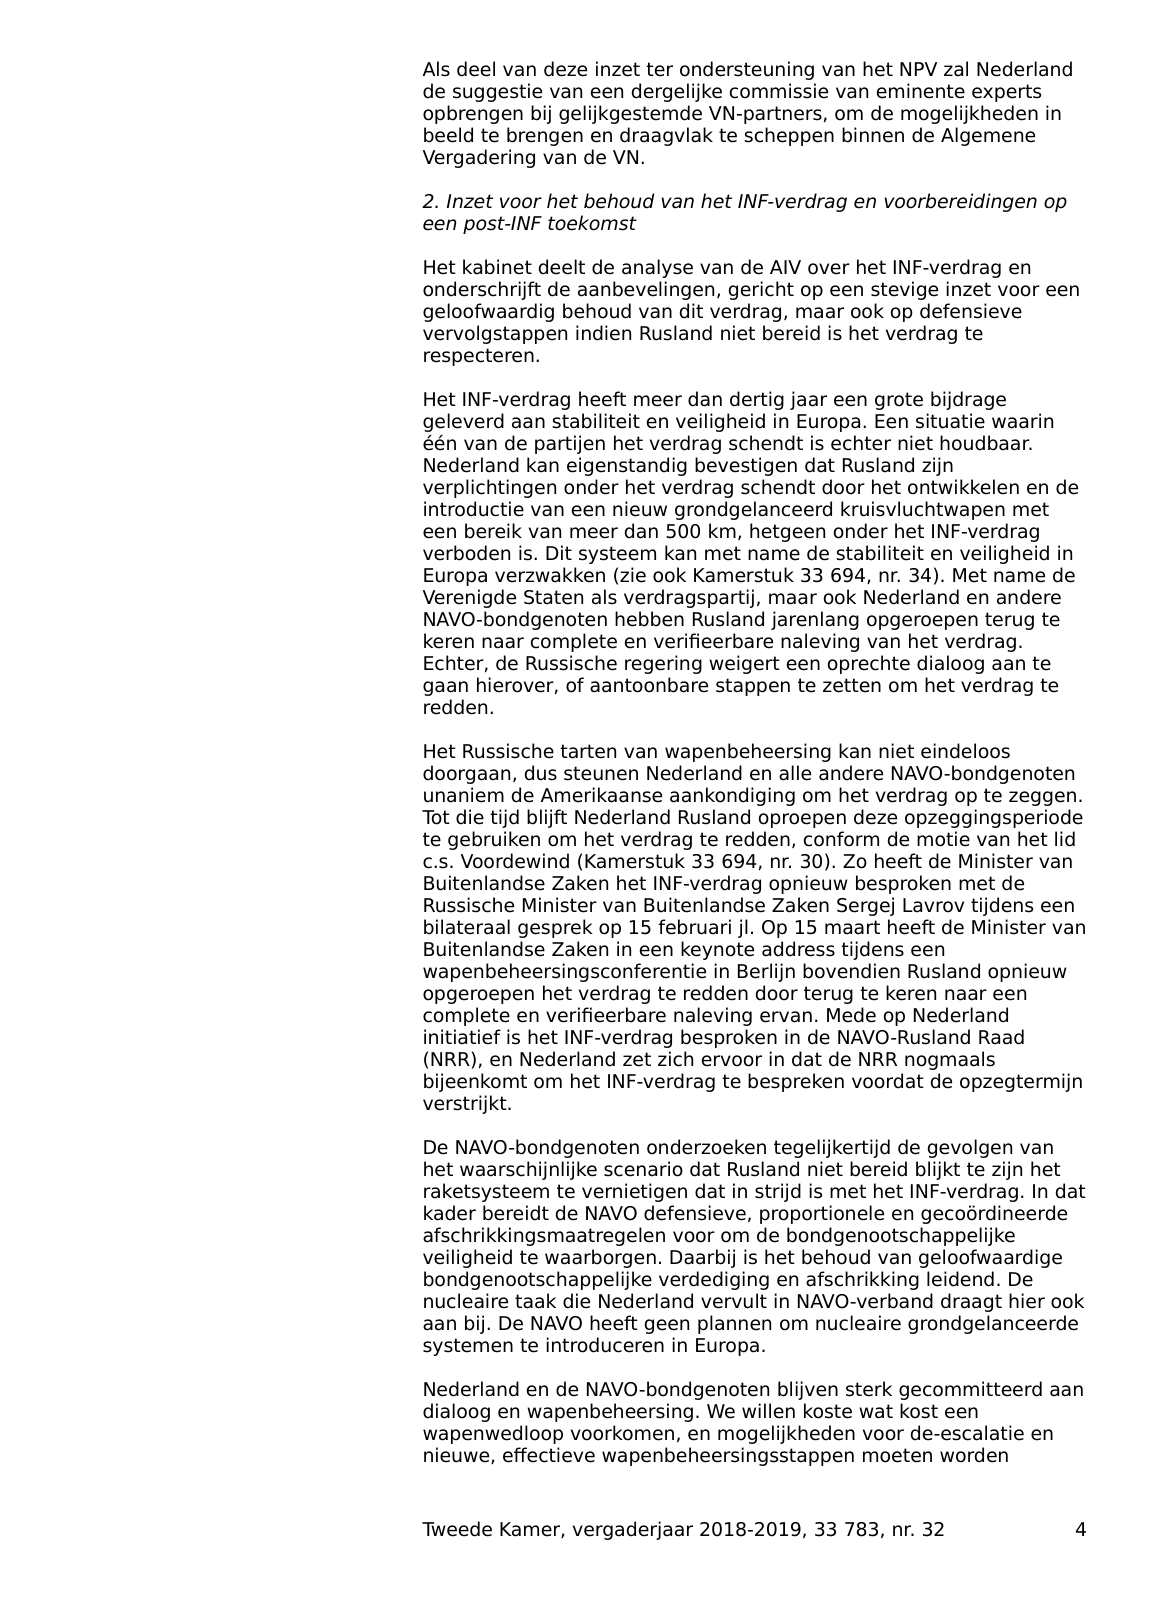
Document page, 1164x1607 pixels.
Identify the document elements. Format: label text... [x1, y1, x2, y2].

text De NAVO-bondgenoten onderzoeken tegelijkertijd de gevolgen van het waarschijnlijke scenario dat Rusland niet bereid blijkt te zijn het raketsysteem te vernietigen dat in strijd is met het INF-verdrag. In dat kader bereidt de NAVO defensieve, proportionele en gecoördineerde afschrikkingsmaatregelen voor om de bondgenootschappelijke veiligheid te waarborgen. Daarbij is het behoud van geloofwaardige bondgenootschappelijke verdediging en afschrikking leidend. De nucleaire taak die Nederland vervult in NAVO-verband draagt hier ook aan bij. De NAVO heeft geen plannen om nucleaire grondgelanceerde systemen te introduceren in Europa. [422, 1137, 1087, 1357]
text Het Russische tarten van wapenbeheersing kan niet eindeloos doorgaan, dus steunen Nederland en alle andere NAVO-bondgenoten unaniem de Amerikaanse aankondiging om het verdrag op te zeggen. Tot die tijd blijft Nederland Rusland oproepen deze opzeggingsperiode te gebruiken om het verdrag te redden, conform de motie van het lid c.s. Voordewind (Kamerstuk 33 694, nr. 30). Zo heeft de Minister van Buitenlandse Zaken het INF-verdrag opnieuw besproken met de Russische Minister van Buitenlandse Zaken Sergej Lavrov tijdens een bilateraal gesprek op 15 februari jl. Op 15 maart heeft de Minister van Buitenlandse Zaken in een keynote address tijdens een wapenbeheersingsconferentie in Berlijn bovendien Rusland opnieuw opgeroepen het verdrag te redden door terug te keren naar een complete en verifieerbare naleving ervan. Mede op Nederland initiatief is het INF-verdrag besproken in de NAVO-Rusland Raad (NRR), en Nederland zet zich ervoor in dat de NRR nogmaals bijeenkomt om het INF-verdrag te bespreken voordat de opzegtermijn verstrijkt. [422, 741, 1087, 1115]
text Het kabinet deelt de analyse van de AIV over het INF-verdrag en onderschrijft de aanbevelingen, gericht op een stevige inzet voor een geloofwaardig behoud van dit verdrag, maar ook op defensieve vervolgstappen indien Rusland niet bereid is het verdrag te respecteren. [422, 257, 1087, 367]
text Nederland en de NAVO-bondgenoten blijven sterk gecommitteerd aan dialoog en wapenbeheersing. We willen koste wat kost een wapenwedloop voorkomen, en mogelijkheden voor de-escalatie en nieuwe, effectieve wapenbeheersingsstappen moeten worden [422, 1379, 1087, 1467]
subtitle 2. Inzet voor het behoud van het INF-verdrag en voorbereidingen op een post-INF toekomst [422, 191, 1087, 235]
text Het INF-verdrag heeft meer dan dertig jaar een grote bijdrage geleverd aan stabiliteit en veiligheid in Europa. Een situatie waarin één van de partijen het verdrag schendt is echter niet houdbaar. Nederland kan eigenstandig bevestigen dat Rusland zijn verplichtingen onder het verdrag schendt door het ontwikkelen en de introductie van een nieuw grondgelanceerd kruisvluchtwapen met een bereik van meer dan 500 km, hetgeen onder het INF-verdrag verboden is. Dit systeem kan met name de stabiliteit en veiligheid in Europa verzwakken (zie ook Kamerstuk 33 694, nr. 34). Met name de Verenigde Staten als verdragspartij, maar ook Nederland en andere NAVO-bondgenoten hebben Rusland jarenlang opgeroepen terug te keren naar complete en verifieerbare naleving van het verdrag. Echter, de Russische regering weigert een oprechte dialoog aan te gaan hierover, of aantoonbare stappen te zetten om het verdrag te redden. [422, 389, 1087, 719]
text Als deel van deze inzet ter ondersteuning van het NPV zal Nederland de suggestie van een dergelijke commissie van eminente experts opbrengen bij gelijkgestemde VN-partners, om de mogelijkheden in beeld te brengen en draagvlak te scheppen binnen de Algemene Vergadering van de VN. [422, 59, 1087, 169]
